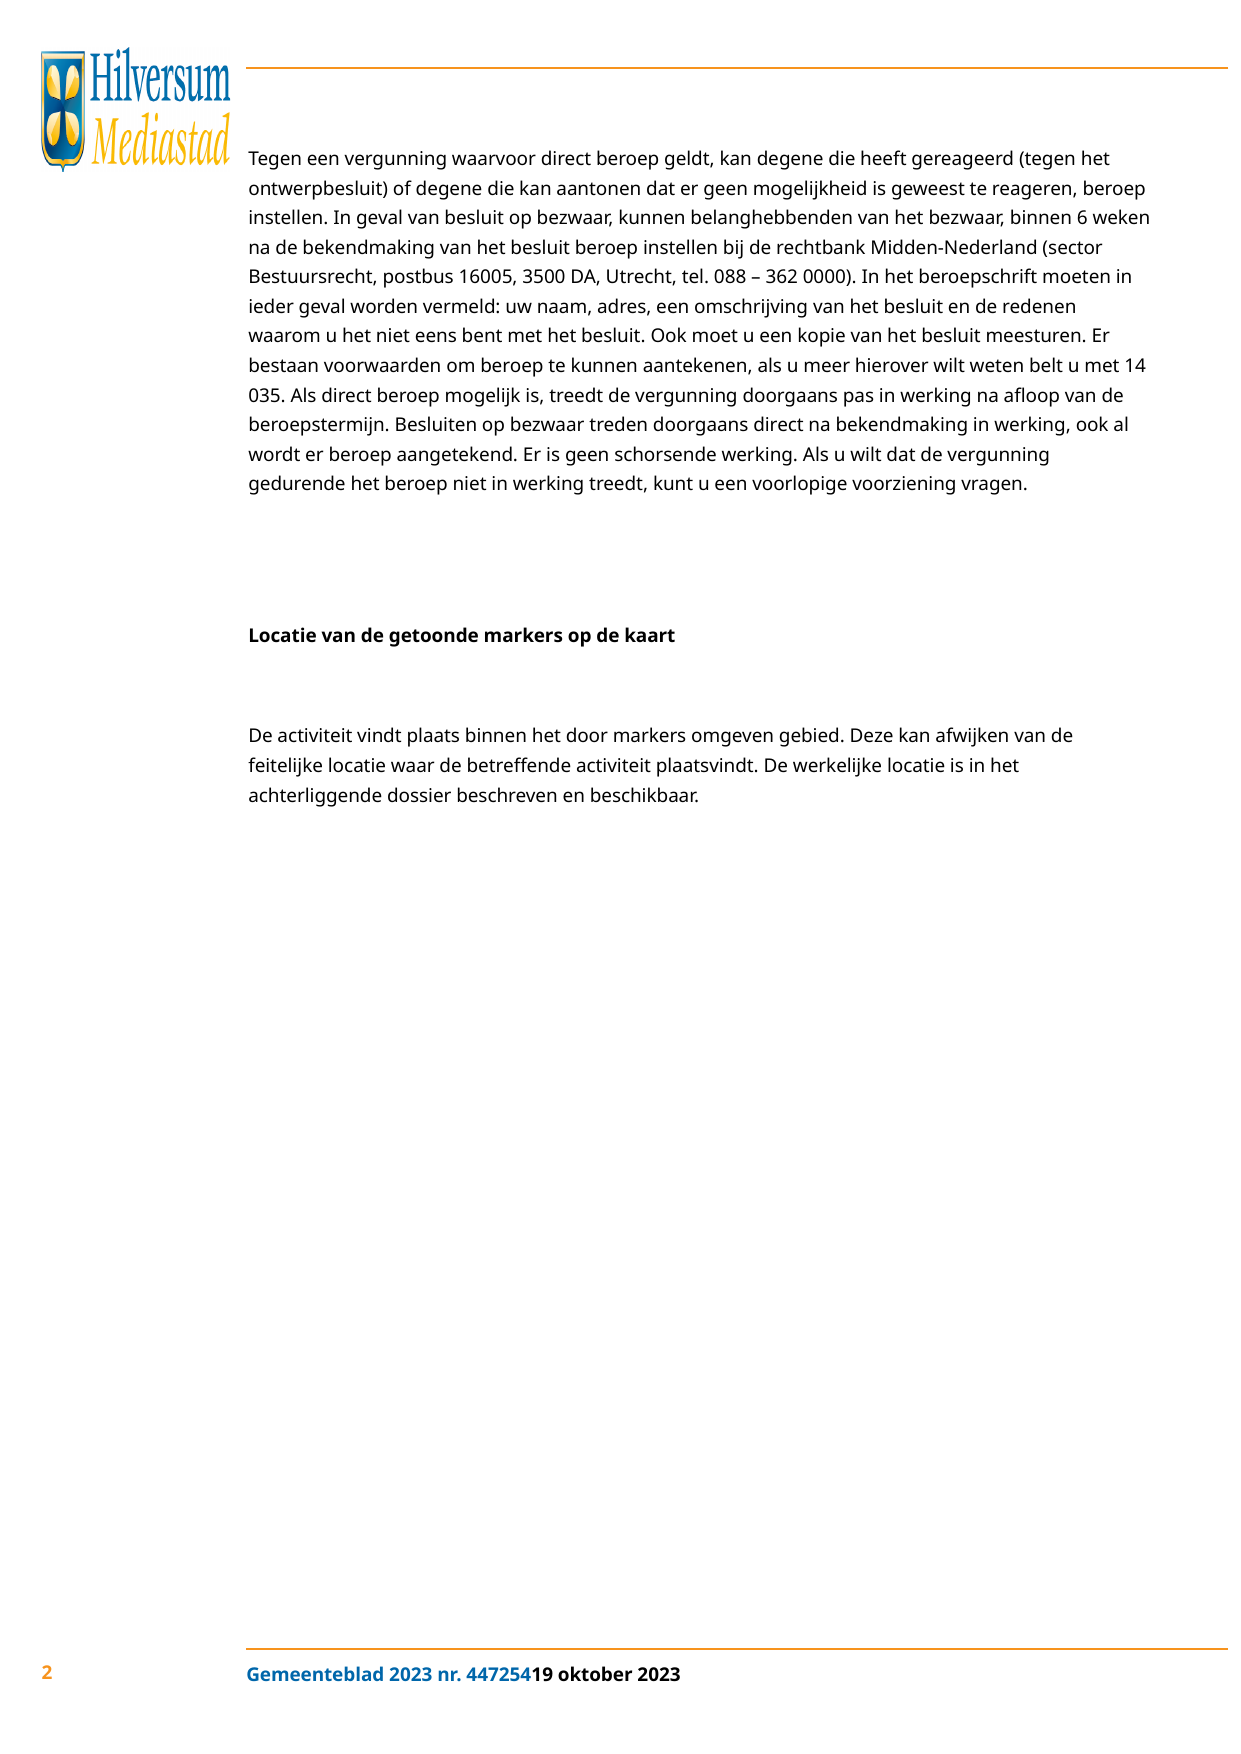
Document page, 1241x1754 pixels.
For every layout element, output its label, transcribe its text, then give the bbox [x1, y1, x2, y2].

text Tegen een vergunning waarvoor direct beroep geldt, kan degene die heeft gereageerd (tegen het ontwerpbesluit) of degene die kan aantonen dat er geen mogelijkheid is geweest te reageren, beroep instellen. In geval van besluit op bezwaar, kunnen belanghebbenden van het bezwaar, binnen 6 weken na de bekendmaking van het besluit beroep instellen bij de rechtbank Midden-Nederland (sector Bestuursrecht, postbus 16005, 3500 DA, Utrecht, tel. 088 – 362 0000). In het beroepschrift moeten in ieder geval worden vermeld: uw naam, adres, een omschrijving van het besluit en de redenen waarom u het niet eens bent met het besluit. Ook moet u een kopie van het besluit meesturen. Er bestaan voorwaarden om beroep te kunnen aantekenen, als u meer hierover wilt weten belt u met 14 035. Als direct beroep mogelijk is, treedt de vergunning doorgaans pas in werking na afloop van de beroepstermijn. Besluiten op bezwaar treden doorgaans direct na bekendmaking in werking, ook al wordt er beroep aangetekend. Er is geen schorsende werking. Als u wilt dat de vergunning gedurende het beroep niet in werking treedt, kunt u een voorlopige voorziening vragen. [248, 145, 1152, 496]
picture [41, 47, 231, 172]
text De activiteit vindt plaats binnen het door markers omgeven gebied. Deze kan afwijken van de feitelijke locatie waar de betreffende activiteit plaatsvindt. De werkelijke locatie is in het achterliggende dossier beschreven en beschikbaar. [248, 723, 1152, 808]
text Locatie van de getoonde markers op de kaart [248, 622, 1152, 648]
